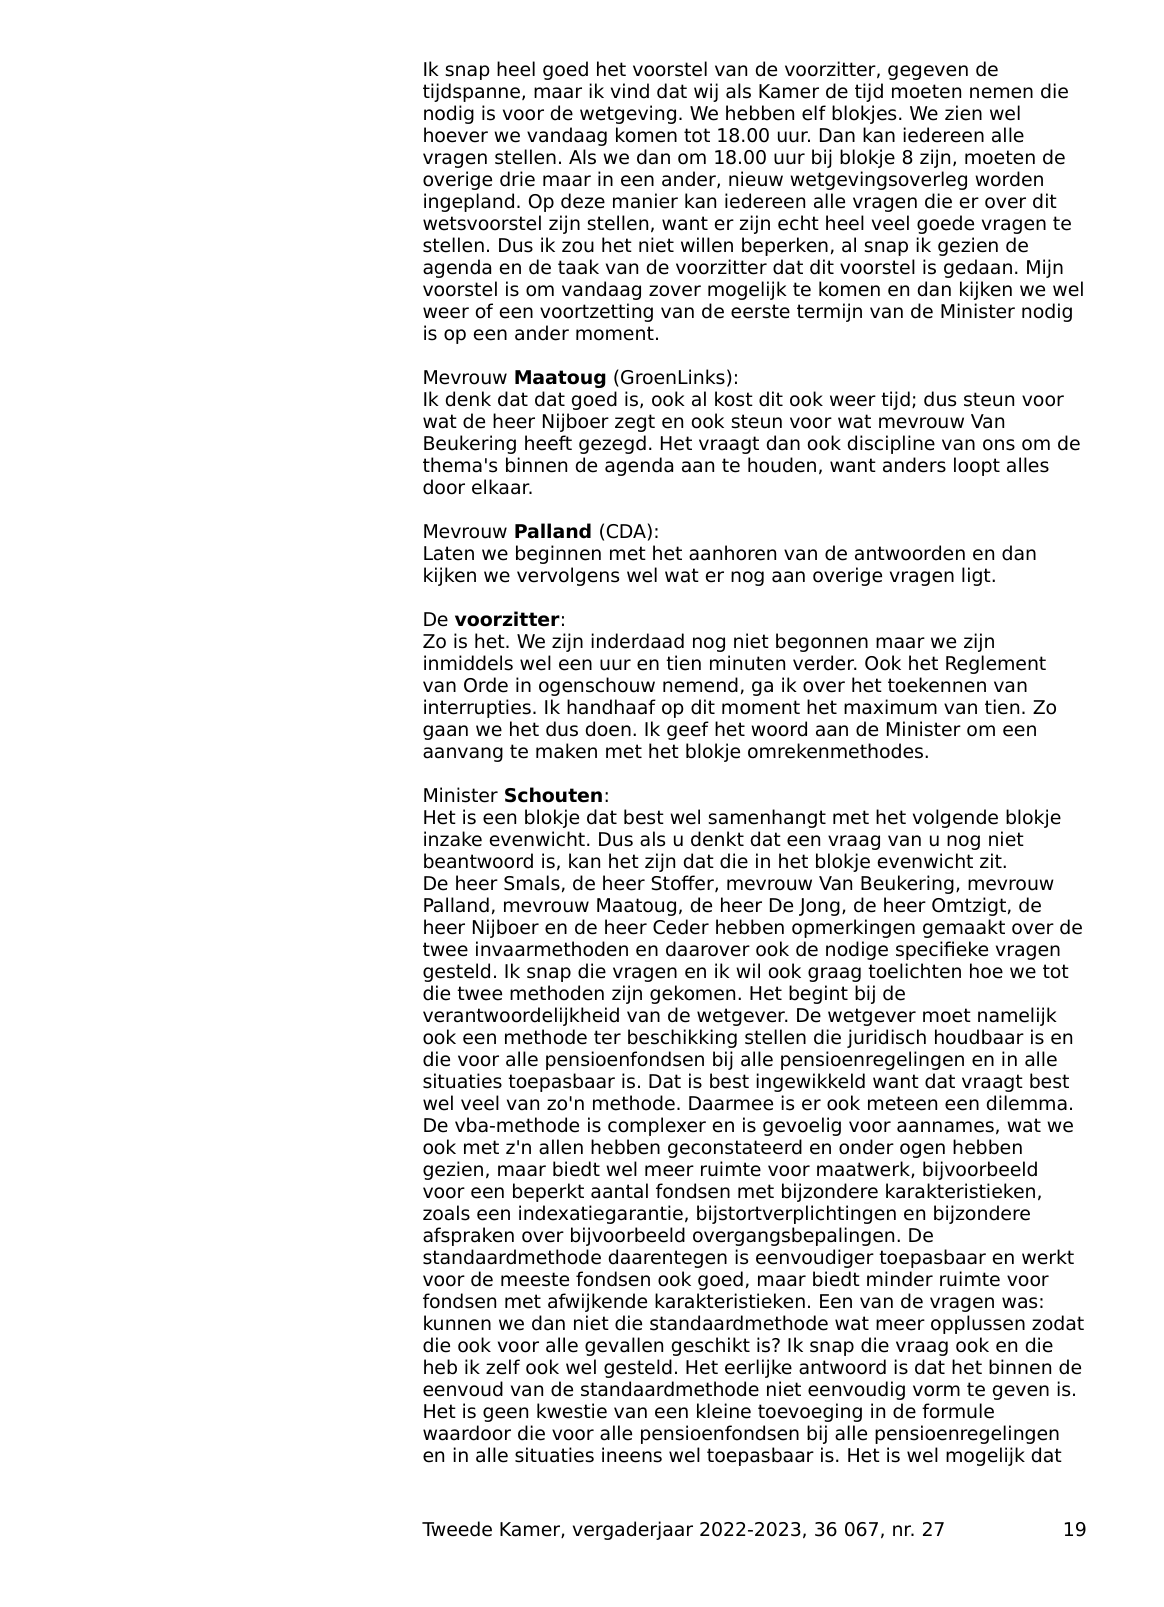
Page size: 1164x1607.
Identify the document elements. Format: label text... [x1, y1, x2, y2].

text Het is een blokje dat best wel samenhangt met het volgende blokje inzake evenwicht. Dus als u denkt dat een vraag van u nog niet beantwoord is, kan het zijn dat die in het blokje evenwicht zit. [422, 807, 1087, 873]
text Laten we beginnen met het aanhoren van de antwoorden en dan kijken we vervolgens wel wat er nog aan overige vragen ligt. [422, 543, 1087, 587]
text Ik snap heel goed het voorstel van de voorzitter, gegeven de tijdspanne, maar ik vind dat wij als Kamer de tijd moeten nemen die nodig is voor de wetgeving. We hebben elf blokjes. We zien wel hoever we vandaag komen tot 18.00 uur. Dan kan iedereen alle vragen stellen. Als we dan om 18.00 uur bij blokje 8 zijn, moeten de overige drie maar in een ander, nieuw wetgevingsoverleg worden ingepland. Op deze manier kan iedereen alle vragen die er over dit wetsvoorstel zijn stellen, want er zijn echt heel veel goede vragen te stellen. Dus ik zou het niet willen beperken, al snap ik gezien de agenda en de taak van de voorzitter dat dit voorstel is gedaan. Mijn voorstel is om vandaag zover mogelijk te komen en dan kijken we wel weer of een voortzetting van de eerste termijn van de Minister nodig is op een ander moment. [422, 59, 1087, 345]
text Minister Schouten: [422, 785, 1087, 807]
text Mevrouw Palland (CDA): [422, 521, 1087, 543]
text Ik denk dat dat goed is, ook al kost dit ook weer tijd; dus steun voor wat de heer Nijboer zegt en ook steun voor wat mevrouw Van Beukering heeft gezegd. Het vraagt dan ook discipline van ons om de thema's binnen de agenda aan te houden, want anders loopt alles door elkaar. [422, 389, 1087, 499]
text Zo is het. We zijn inderdaad nog niet begonnen maar we zijn inmiddels wel een uur en tien minuten verder. Ook het Reglement van Orde in ogenschouw nemend, ga ik over het toekennen van interrupties. Ik handhaaf op dit moment het maximum van tien. Zo gaan we het dus doen. Ik geef het woord aan de Minister om een aanvang te maken met het blokje omrekenmethodes. [422, 631, 1087, 763]
text Mevrouw Maatoug (GroenLinks): [422, 367, 1087, 389]
text De voorzitter: [422, 609, 1087, 631]
text De heer Smals, de heer Stoffer, mevrouw Van Beukering, mevrouw Palland, mevrouw Maatoug, de heer De Jong, de heer Omtzigt, de heer Nijboer en de heer Ceder hebben opmerkingen gemaakt over de twee invaarmethoden en daarover ook de nodige specifieke vragen gesteld. Ik snap die vragen en ik wil ook graag toelichten hoe we tot die twee methoden zijn gekomen. Het begint bij de verantwoordelijkheid van de wetgever. De wetgever moet namelijk ook een methode ter beschikking stellen die juridisch houdbaar is en die voor alle pensioenfondsen bij alle pensioenregelingen en in alle situaties toepasbaar is. Dat is best ingewikkeld want dat vraagt best wel veel van zo'n methode. Daarmee is er ook meteen een dilemma. De vba-methode is complexer en is gevoelig voor aannames, wat we ook met z'n allen hebben geconstateerd en onder ogen hebben gezien, maar biedt wel meer ruimte voor maatwerk, bijvoorbeeld voor een beperkt aantal fondsen met bijzondere karakteristieken, zoals een indexatiegarantie, bijstortverplichtingen en bijzondere afspraken over bijvoorbeeld overgangsbepalingen. De standaardmethode daarentegen is eenvoudiger toepasbaar en werkt voor de meeste fondsen ook goed, maar biedt minder ruimte voor fondsen met afwijkende karakteristieken. Een van de vragen was: kunnen we dan niet die standaardmethode wat meer opplussen zodat die ook voor alle gevallen geschikt is? Ik snap die vraag ook en die heb ik zelf ook wel gesteld. Het eerlijke antwoord is dat het binnen de eenvoud van de standaardmethode niet eenvoudig vorm te geven is. Het is geen kwestie van een kleine toevoeging in de formule waardoor die voor alle pensioenfondsen bij alle pensioenregelingen en in alle situaties ineens wel toepasbaar is. Het is wel mogelijk dat [422, 873, 1087, 1467]
